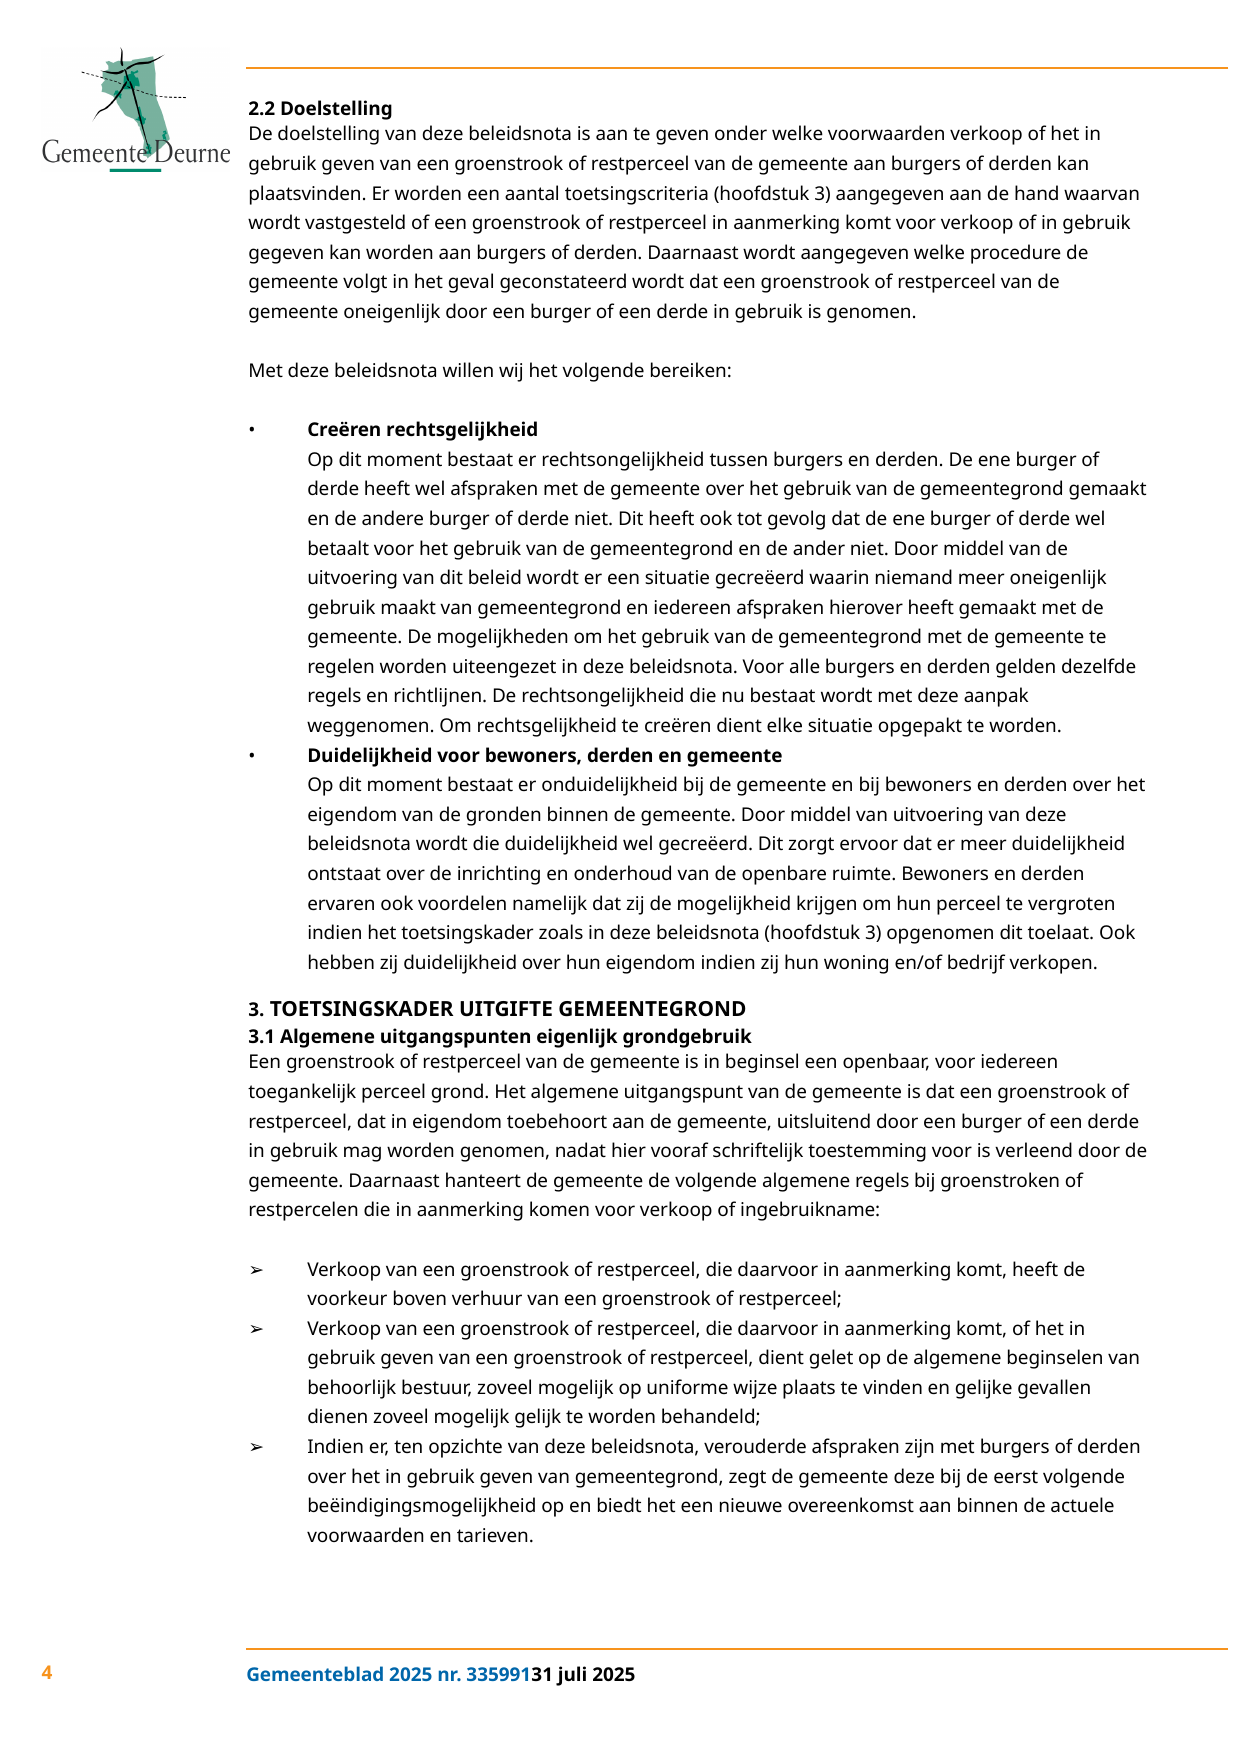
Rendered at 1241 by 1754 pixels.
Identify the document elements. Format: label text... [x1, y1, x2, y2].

list Verkoop van een groenstrook of restperceel, die daarvoor in aanmerking komt, heeft de voorkeur boven verhuur van een groenstrook of restperceel; [248, 1256, 1152, 1311]
text Met deze beleidsnota willen wij het volgende bereiken: [248, 357, 1152, 383]
text 2.2 Doelstelling [248, 95, 1152, 121]
text 3.1 Algemene uitgangspunten eigenlijk grondgebruik [248, 1023, 1152, 1049]
text 3. TOETSINGSKADER UITGIFTE GEMEENTEGROND [248, 994, 1152, 1023]
list Op dit moment bestaat er onduidelijkheid bij de gemeente en bij bewoners en derden over het eigendom van de gronden binnen de gemeente. Door middel van uitvoering van deze beleidsnota wordt die duidelijkheid wel gecreëerd. Dit zorgt ervoor dat er meer duidelijkheid ontstaat over de inrichting en onderhoud van de openbare ruimte. Bewoners en derden ervaren ook voordelen namelijk dat zij de mogelijkheid krijgen om hun perceel te vergroten indien het toetsingskader zoals in deze beleidsnota (hoofdstuk 3) opgenomen dit toelaat. Ook hebben zij duidelijkheid over hun eigendom indien zij hun woning en/of bedrijf verkopen. [248, 771, 1152, 974]
list Creëren rechtsgelijkheid [248, 416, 1152, 442]
list Op dit moment bestaat er rechtsongelijkheid tussen burgers en derden. De ene burger of derde heeft wel afspraken met de gemeente over het gebruik van de gemeentegrond gemaakt en de andere burger of derde niet. Dit heeft ook tot gevolg dat de ene burger of derde wel betaalt voor het gebruik van de gemeentegrond en de ander niet. Door middel van de uitvoering van dit beleid wordt er een situatie gecreëerd waarin niemand meer oneigenlijk gebruik maakt van gemeentegrond en iedereen afspraken hierover heeft gemaakt met de gemeente. De mogelijkheden om het gebruik van de gemeentegrond met de gemeente te regelen worden uiteengezet in deze beleidsnota. Voor alle burgers en derden gelden dezelfde regels en richtlijnen. De rechtsongelijkheid die nu bestaat wordt met deze aanpak weggenomen. Om rechtsgelijkheid te creëren dient elke situatie opgepakt te worden. [248, 446, 1152, 738]
picture [41, 47, 231, 172]
list Verkoop van een groenstrook of restperceel, die daarvoor in aanmerking komt, of het in gebruik geven van een groenstrook of restperceel, dient gelet op de algemene beginselen van behoorlijk bestuur, zoveel mogelijk op uniforme wijze plaats te vinden en gelijke gevallen dienen zoveel mogelijk gelijk te worden behandeld; [248, 1315, 1152, 1429]
list Duidelijkheid voor bewoners, derden en gemeente [248, 742, 1152, 767]
text De doelstelling van deze beleidsnota is aan te geven onder welke voorwaarden verkoop of het in gebruik geven van een groenstrook of restperceel van de gemeente aan burgers of derden kan plaatsvinden. Er worden een aantal toetsingscriteria (hoofdstuk 3) aangegeven aan de hand waarvan wordt vastgesteld of een groenstrook of restperceel in aanmerking komt voor verkoop of in gebruik gegeven kan worden aan burgers of derden. Daarnaast wordt aangegeven welke procedure de gemeente volgt in het geval geconstateerd wordt dat een groenstrook of restperceel van de gemeente oneigenlijk door een burger of een derde in gebruik is genomen. [248, 121, 1152, 324]
text Een groenstrook of restperceel van de gemeente is in beginsel een openbaar, voor iedereen toegankelijk perceel grond. Het algemene uitgangspunt van de gemeente is dat een groenstrook of restperceel, dat in eigendom toebehoort aan de gemeente, uitsluitend door een burger of een derde in gebruik mag worden genomen, nadat hier vooraf schriftelijk toestemming voor is verleend door de gemeente. Daarnaast hanteert de gemeente de volgende algemene regels bij groenstroken of restpercelen die in aanmerking komen voor verkoop of ingebruikname: [248, 1049, 1152, 1222]
list Indien er, ten opzichte van deze beleidsnota, verouderde afspraken zijn met burgers of derden over het in gebruik geven van gemeentegrond, zegt de gemeente deze bij de eerst volgende beëindigingsmogelijkheid op en biedt het een nieuwe overeenkomst aan binnen de actuele voorwaarden en tarieven. [248, 1433, 1152, 1548]
